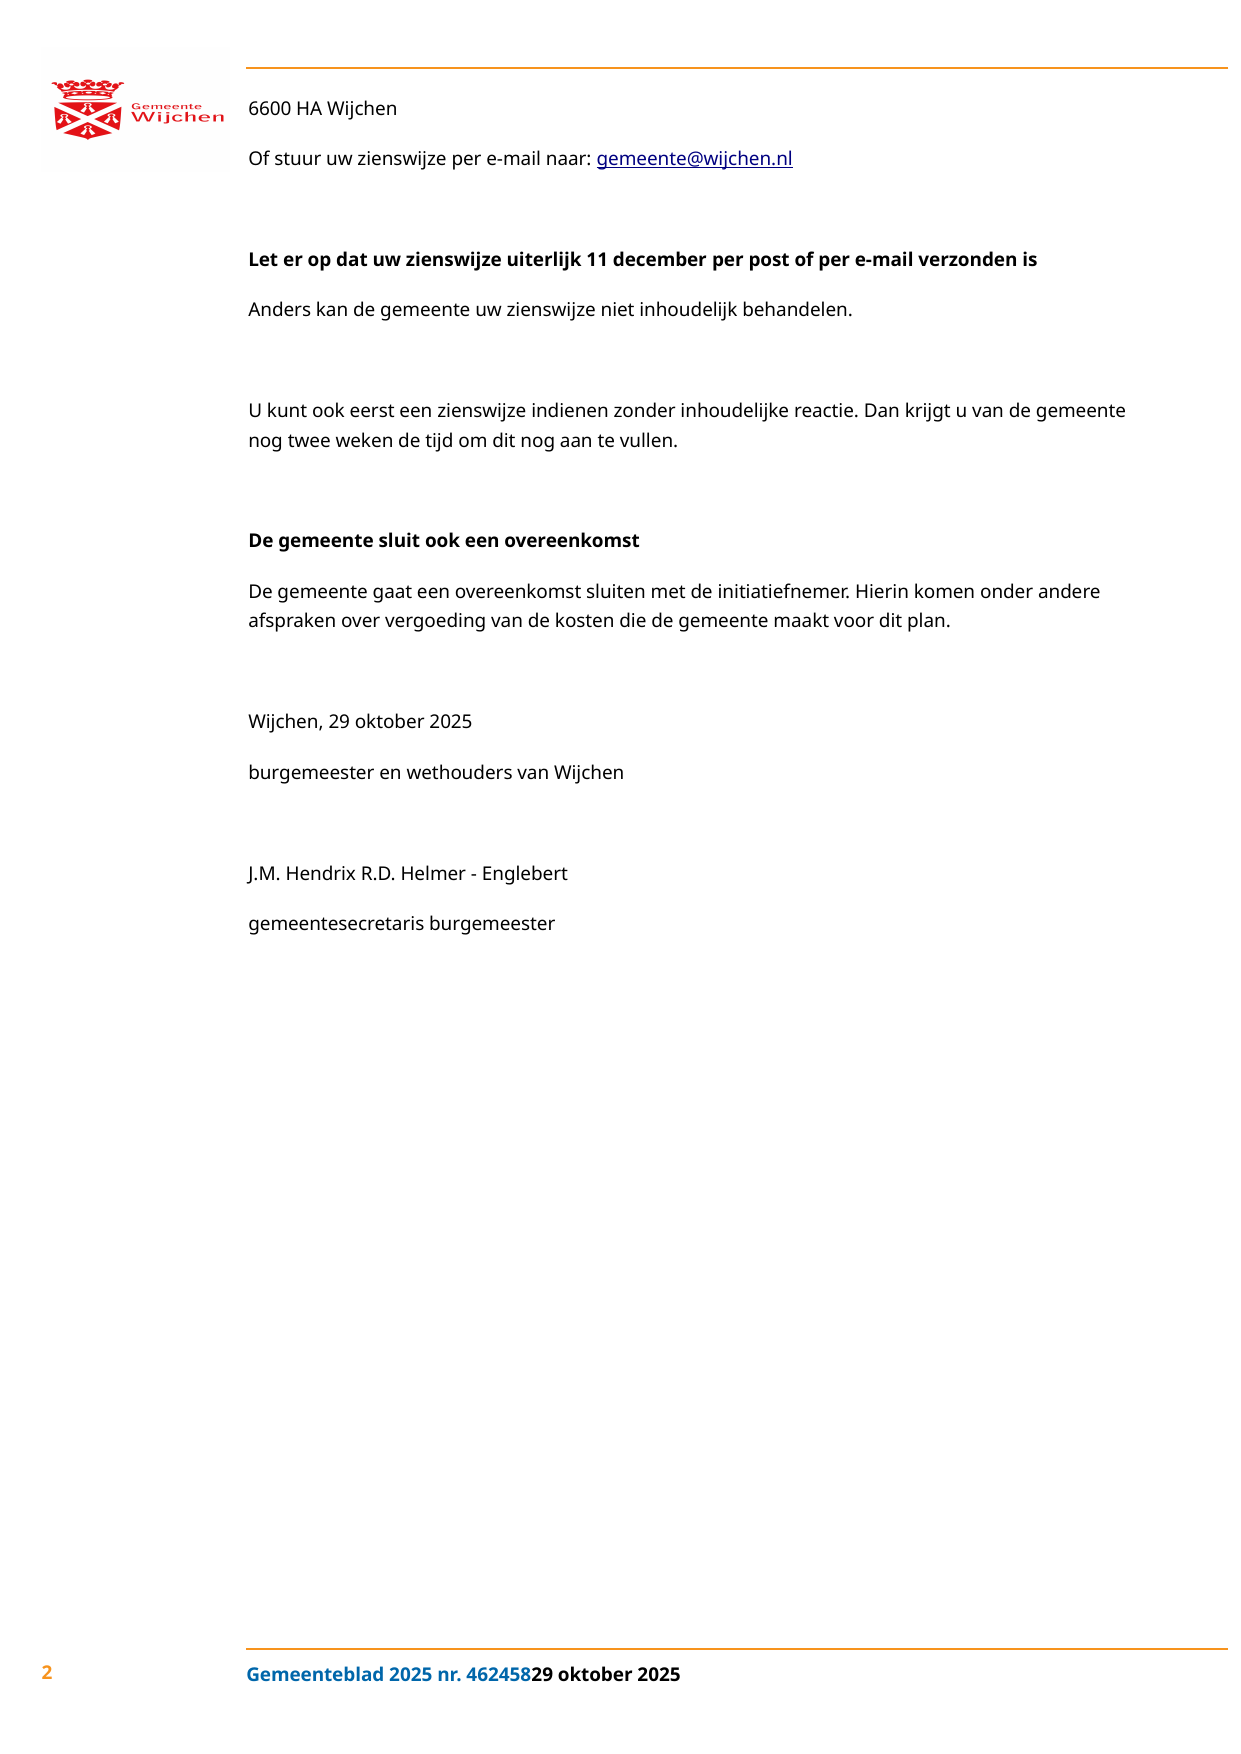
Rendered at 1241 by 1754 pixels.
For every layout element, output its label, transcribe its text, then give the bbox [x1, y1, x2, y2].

text gemeentesecretaris burgemeester [248, 910, 1152, 936]
text Let er op dat uw zienswijze uiterlijk 11 december per post of per e-mail verzonden is [248, 246, 1152, 272]
text burgemeester en wethouders van Wijchen [248, 759, 1152, 785]
text De gemeente gaat een overeenkomst sluiten met de initiatiefnemer. Hierin komen onder andere afspraken over vergoeding van de kosten die de gemeente maakt voor dit plan. [248, 578, 1152, 633]
picture [41, 47, 231, 172]
text Wijchen, 29 oktober 2025 [248, 708, 1152, 734]
text Of stuur uw zienswijze per e-mail naar: gemeente@wijchen.nl [248, 145, 1152, 171]
text De gemeente sluit ook een overeenkomst [248, 528, 1152, 553]
text Anders kan de gemeente uw zienswijze niet inhoudelijk behandelen. [248, 296, 1152, 322]
text 6600 HA Wijchen [248, 95, 1152, 121]
text U kunt ook eerst een zienswijze indienen zonder inhoudelijke reactie. Dan krijgt u van de gemeente nog twee weken de tijd om dit nog aan te vullen. [248, 397, 1152, 453]
text J.M. Hendrix R.D. Helmer - Englebert [248, 860, 1152, 886]
